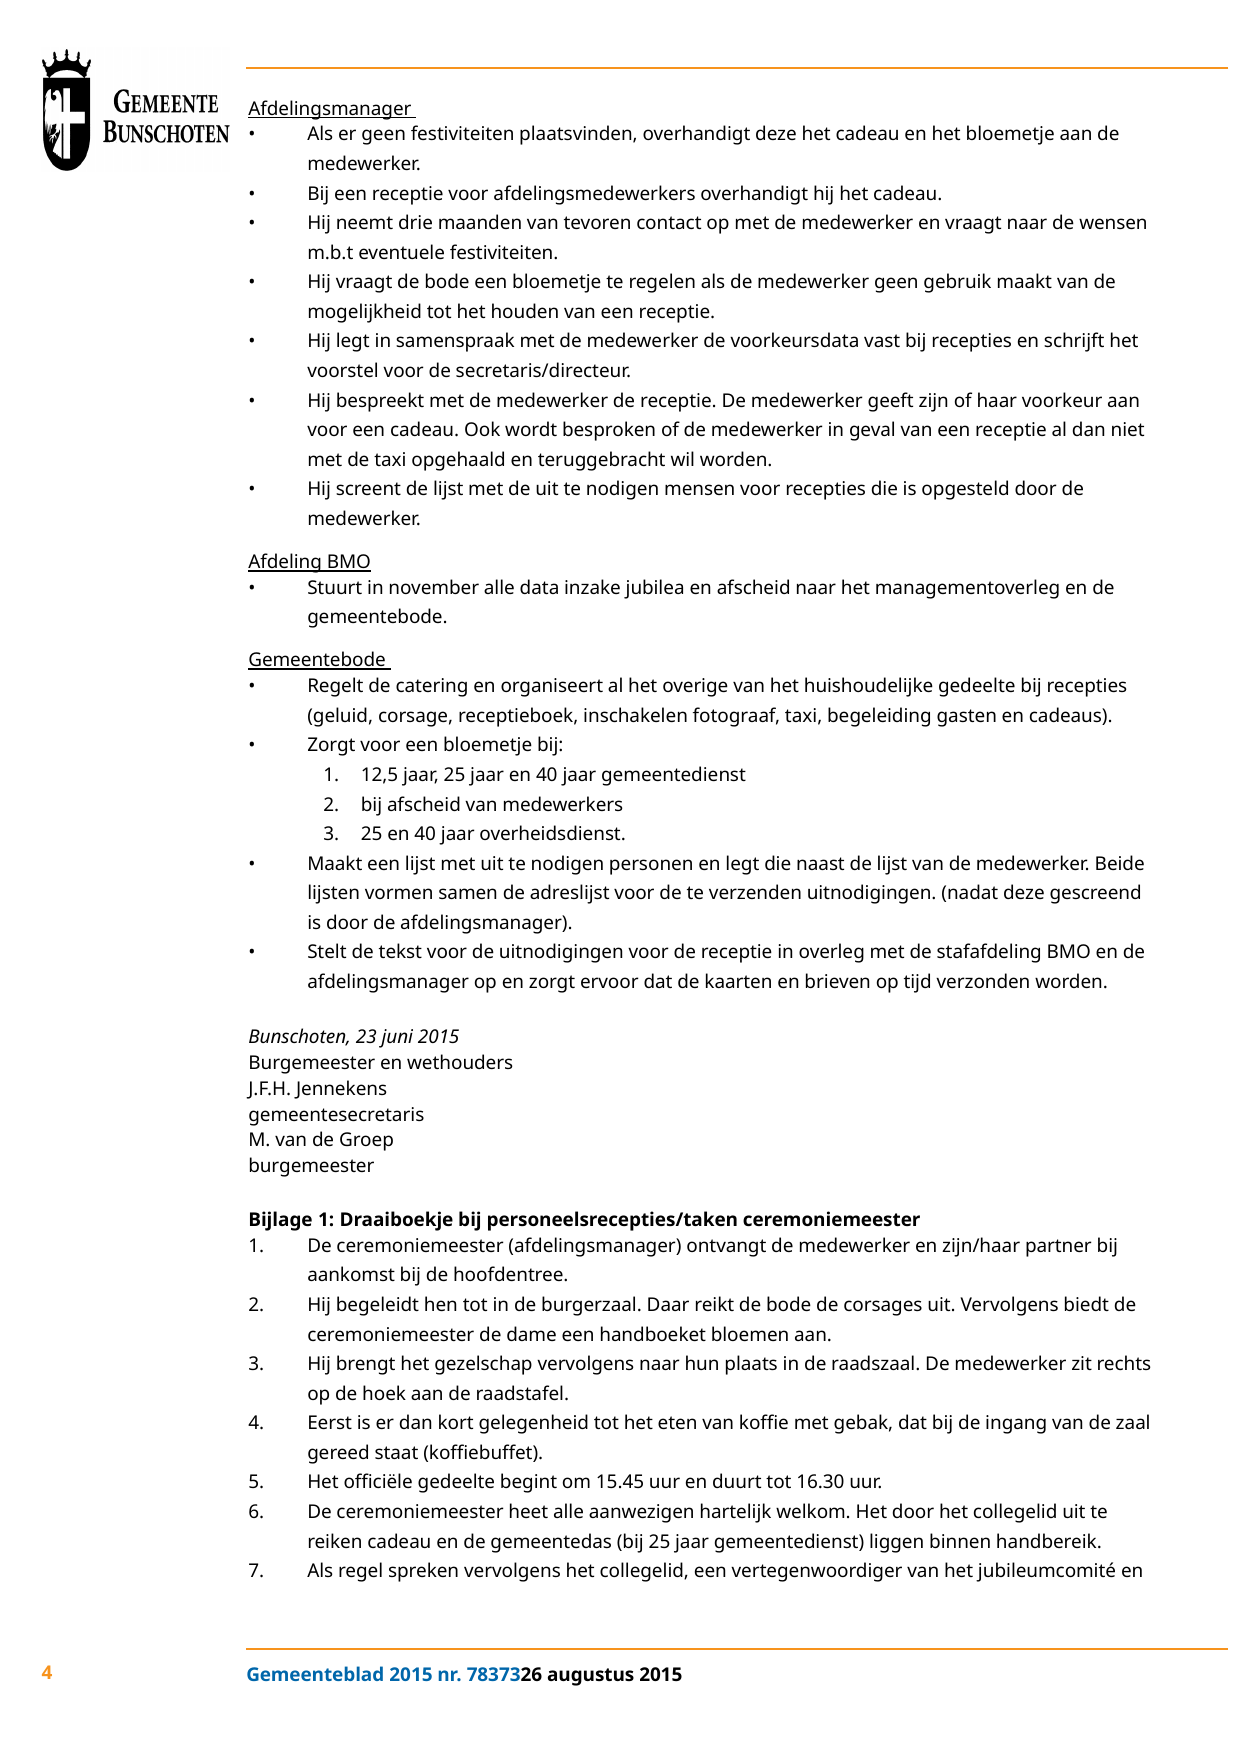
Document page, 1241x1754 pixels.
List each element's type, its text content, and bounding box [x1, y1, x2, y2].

list bij afscheid van medewerkers [323, 791, 1152, 816]
text Afdelingsmanager [248, 95, 1152, 121]
list Als regel spreken vervolgens het collegelid, een vertegenwoordiger van het jubileumcomité en [248, 1557, 1152, 1583]
list Bij een receptie voor afdelingsmedewerkers overhandigt hij het cadeau. [248, 180, 1152, 205]
picture [41, 47, 231, 172]
list Maakt een lijst met uit te nodigen personen en legt die naast de lijst van de medewerker. Beide lijsten vormen samen de adreslijst voor de te verzenden uitnodigingen. (nadat deze gescreend is door de afdelingsmanager). [248, 850, 1152, 935]
list 12,5 jaar, 25 jaar en 40 jaar gemeentedienst [323, 761, 1152, 787]
list Hij begeleidt hen tot in de burgerzaal. Daar reikt de bode de corsages uit. Vervolgens biedt de ceremoniemeester de dame een handboeket bloemen aan. [248, 1291, 1152, 1347]
list Stuurt in november alle data inzake jubilea en afscheid naar het managementoverleg en de gemeentebode. [248, 574, 1152, 629]
list 25 en 40 jaar overheidsdienst. [323, 820, 1152, 846]
text burgemeester [248, 1152, 1152, 1178]
list Als er geen festiviteiten plaatsvinden, overhandigt deze het cadeau en het bloemetje aan de medewerker. [248, 121, 1152, 176]
list Hij vraagt de bode een bloemetje te regelen als de medewerker geen gebruik maakt van de mogelijkheid tot het houden van een receptie. [248, 268, 1152, 324]
text M. van de Groep [248, 1126, 1152, 1152]
list De ceremoniemeester (afdelingsmanager) ontvangt de medewerker en zijn/haar partner bij aankomst bij de hoofdentree. [248, 1232, 1152, 1287]
list De ceremoniemeester heet alle aanwezigen hartelijk welkom. Het door het collegelid uit te reiken cadeau en de gemeentedas (bij 25 jaar gemeentedienst) liggen binnen handbereik. [248, 1498, 1152, 1554]
text J.F.H. Jennekens [248, 1075, 1152, 1101]
list Hij legt in samenspraak met de medewerker de voorkeursdata vast bij recepties en schrijft het voorstel voor de secretaris/directeur. [248, 328, 1152, 383]
list Hij neemt drie maanden van tevoren contact op met de medewerker en vraagt naar de wensen m.b.t eventuele festiviteiten. [248, 209, 1152, 264]
list Hij brengt het gezelschap vervolgens naar hun plaats in de raadszaal. De medewerker zit rechts op de hoek aan de raadstafel. [248, 1350, 1152, 1406]
list Stelt de tekst voor de uitnodigingen voor de receptie in overleg met de stafafdeling BMO en de afdelingsmanager op en zorgt ervoor dat de kaarten en brieven op tijd verzonden worden. [248, 939, 1152, 994]
list Het officiële gedeelte begint om 15.45 uur en duurt tot 16.30 uur. [248, 1469, 1152, 1494]
text Bijlage 1: Draaiboekje bij personeelsrecepties/taken ceremoniemeester [248, 1204, 1152, 1232]
list Regelt de catering en organiseert al het overige van het huishoudelijke gedeelte bij recepties (geluid, corsage, receptieboek, inschakelen fotograaf, taxi, begeleiding gasten en cadeaus). [248, 672, 1152, 728]
text Burgemeester en wethouders [248, 1049, 1152, 1075]
text Bunschoten, 23 juni 2015 [248, 1023, 1152, 1049]
list Eerst is er dan kort gelegenheid tot het eten van koffie met gebak, dat bij de ingang van de zaal gereed staat (koffiebuffet). [248, 1409, 1152, 1465]
list Hij screent de lijst met de uit te nodigen mensen voor recepties die is opgesteld door de medewerker. [248, 476, 1152, 531]
text Gemeentebode [248, 647, 1152, 672]
text Afdeling BMO [248, 548, 1152, 574]
list Zorgt voor een bloemetje bij: [248, 732, 1152, 757]
text gemeentesecretaris [248, 1101, 1152, 1126]
list Hij bespreekt met de medewerker de receptie. De medewerker geeft zijn of haar voorkeur aan voor een cadeau. Ook wordt besproken of de medewerker in geval van een receptie al dan niet met de taxi opgehaald en teruggebracht wil worden. [248, 387, 1152, 472]
